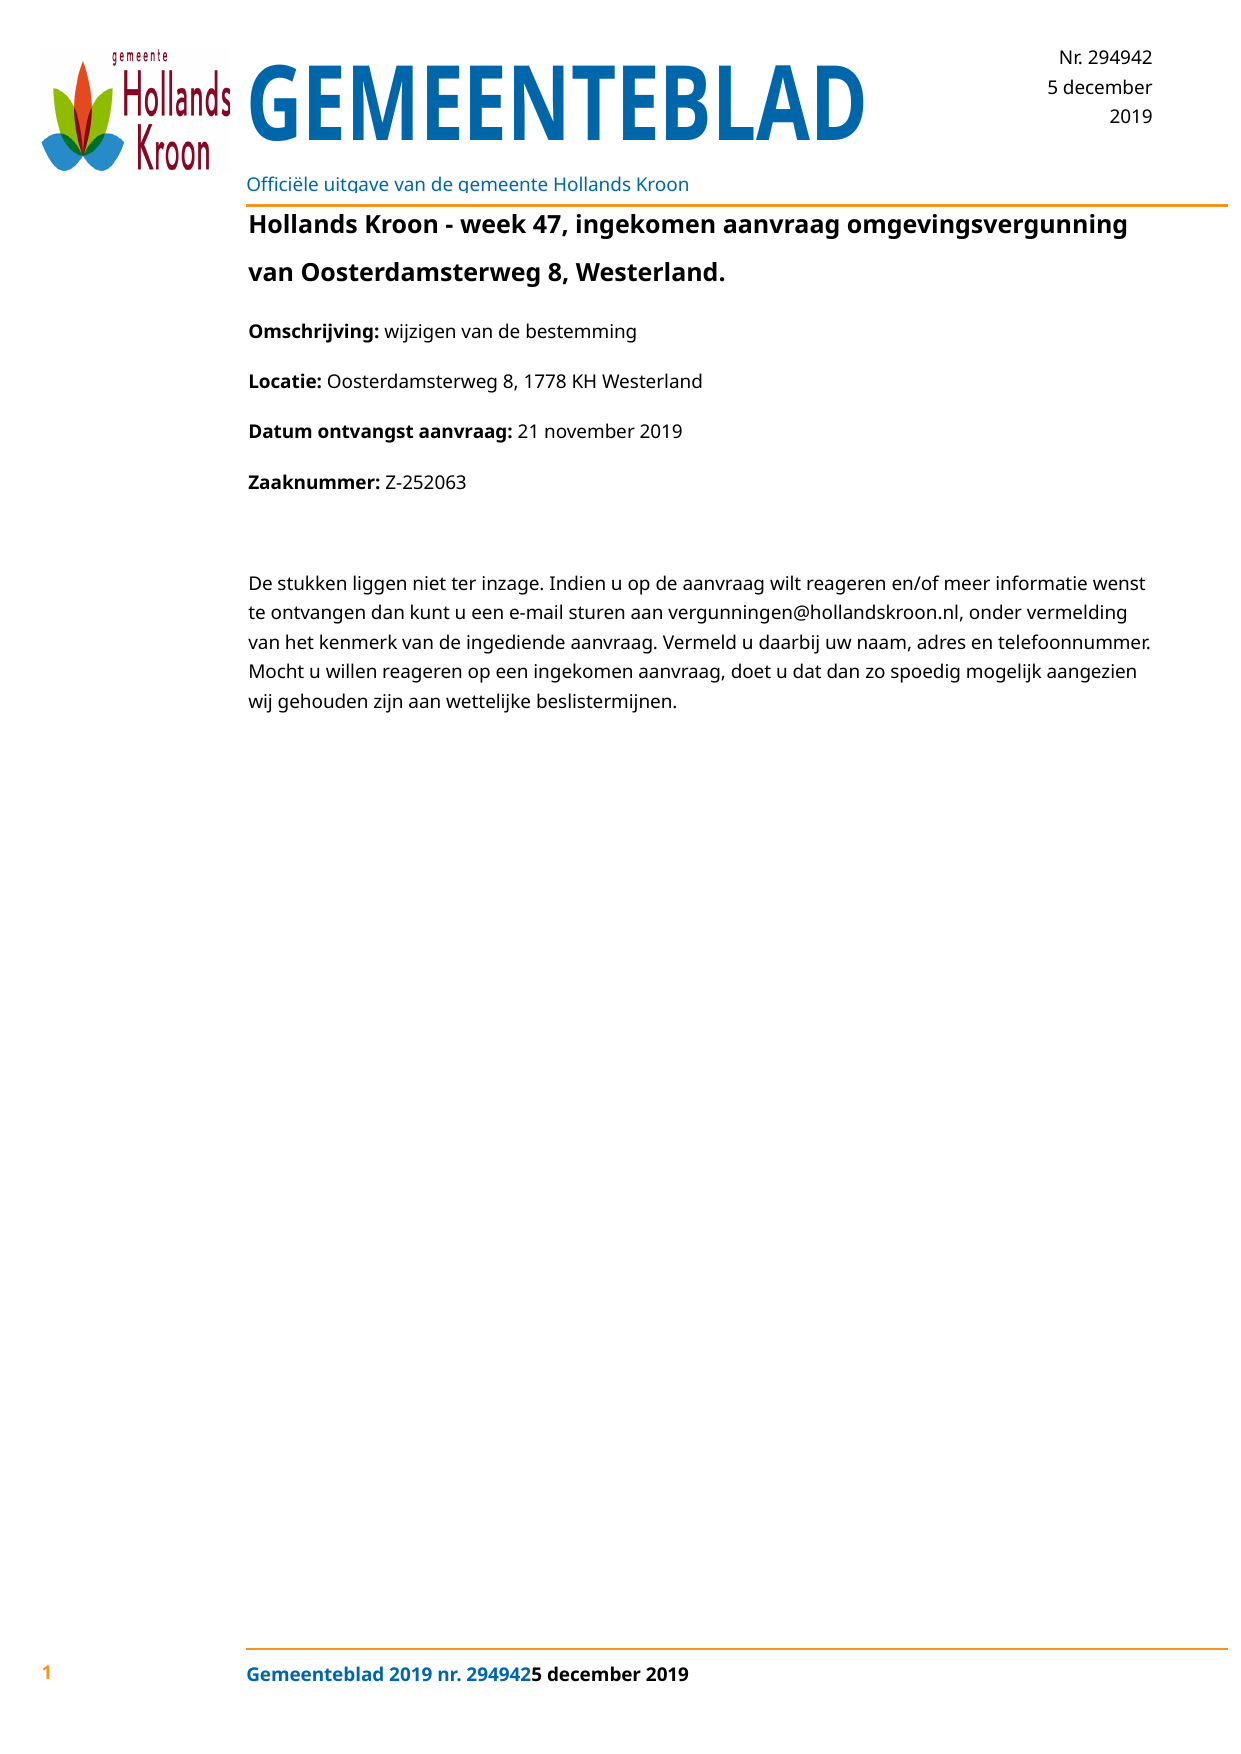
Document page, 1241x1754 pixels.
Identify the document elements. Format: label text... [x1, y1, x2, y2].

text Zaaknummer: Z-252063 [248, 469, 1152, 495]
text De stukken liggen niet ter inzage. Indien u op de aanvraag wilt reageren en/of meer informatie wenst te ontvangen dan kunt u een e-mail sturen aan vergunningen@hollandskroon.nl, onder vermelding van het kenmerk van de ingediende aanvraag. Vermeld u daarbij uw naam, adres en telefoonnummer. Mocht u willen reageren op een ingekomen aanvraag, doet u dat dan zo spoedig mogelijk aangezien wij gehouden zijn aan wettelijke beslistermijnen. [248, 570, 1152, 714]
text Datum ontvangst aanvraag: 21 november 2019 [248, 419, 1152, 444]
picture [41, 47, 231, 172]
text Hollands Kroon - week 47, ingekomen aanvraag omgevingsvergunning van Oosterdamsterweg 8, Westerland. [248, 207, 1152, 288]
text Omschrijving: wijzigen van de bestemming [248, 318, 1152, 344]
text Locatie: Oosterdamsterweg 8, 1778 KH Westerland [248, 368, 1152, 394]
